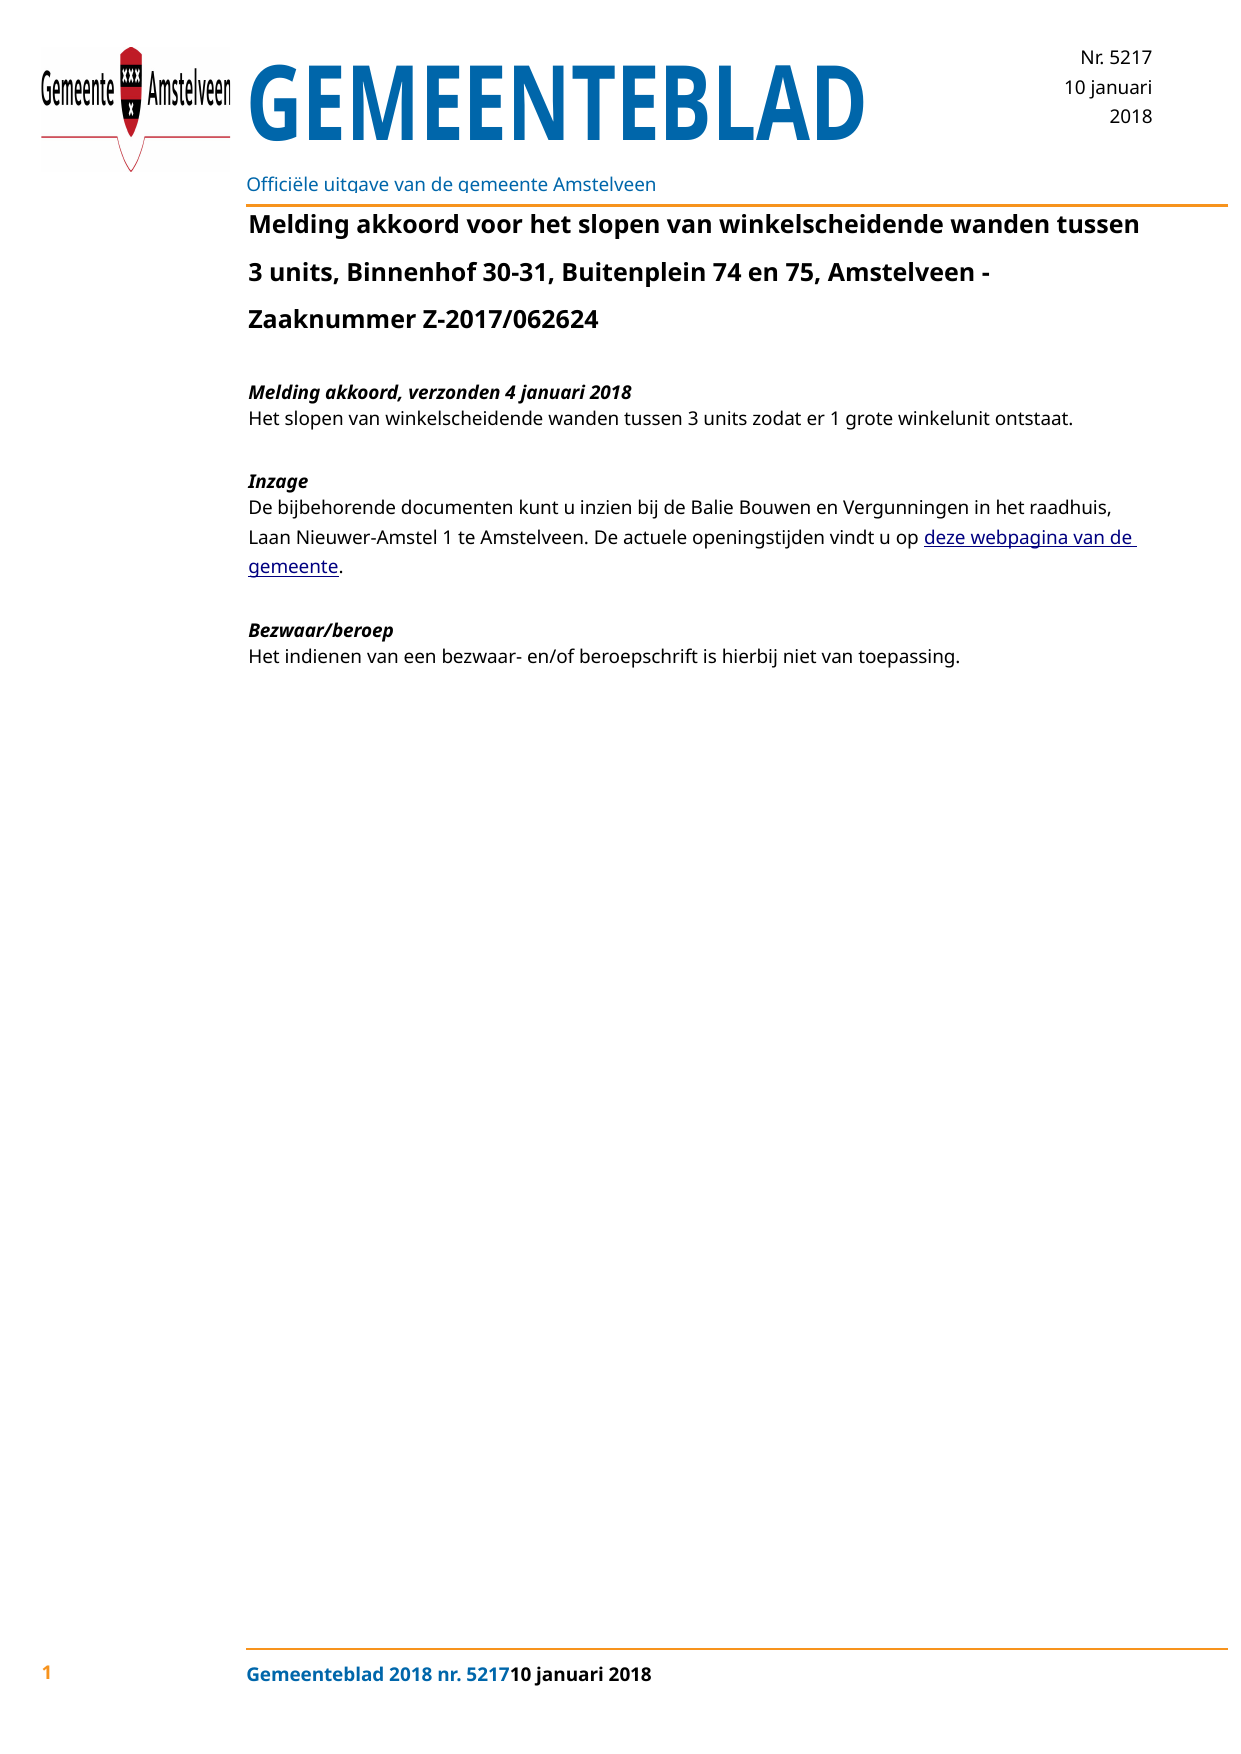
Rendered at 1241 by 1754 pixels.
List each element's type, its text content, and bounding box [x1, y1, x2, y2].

text De bijbehorende documenten kunt u inzien bij de Balie Bouwen en Vergunningen in het raadhuis, Laan Nieuwer-Amstel 1 te Amstelveen. De actuele openingstijden vindt u op deze webpagina van de gemeente. [248, 494, 1152, 579]
text Melding akkoord voor het slopen van winkelscheidende wanden tussen 3 units, Binnenhof 30-31, Buitenplein 74 en 75, Amstelveen - Zaaknummer Z-2017/062624 [248, 207, 1152, 336]
text Het slopen van winkelscheidende wanden tussen 3 units zodat er 1 grote winkelunit ontstaat. [248, 405, 1152, 431]
picture [41, 47, 231, 172]
text Inzage [248, 469, 1152, 494]
text Het indienen van een bezwaar- en/of beroepschrift is hierbij niet van toepassing. [248, 643, 1152, 669]
text Bezwaar/beroep [248, 618, 1152, 643]
text Melding akkoord, verzonden 4 januari 2018 [248, 379, 1152, 405]
